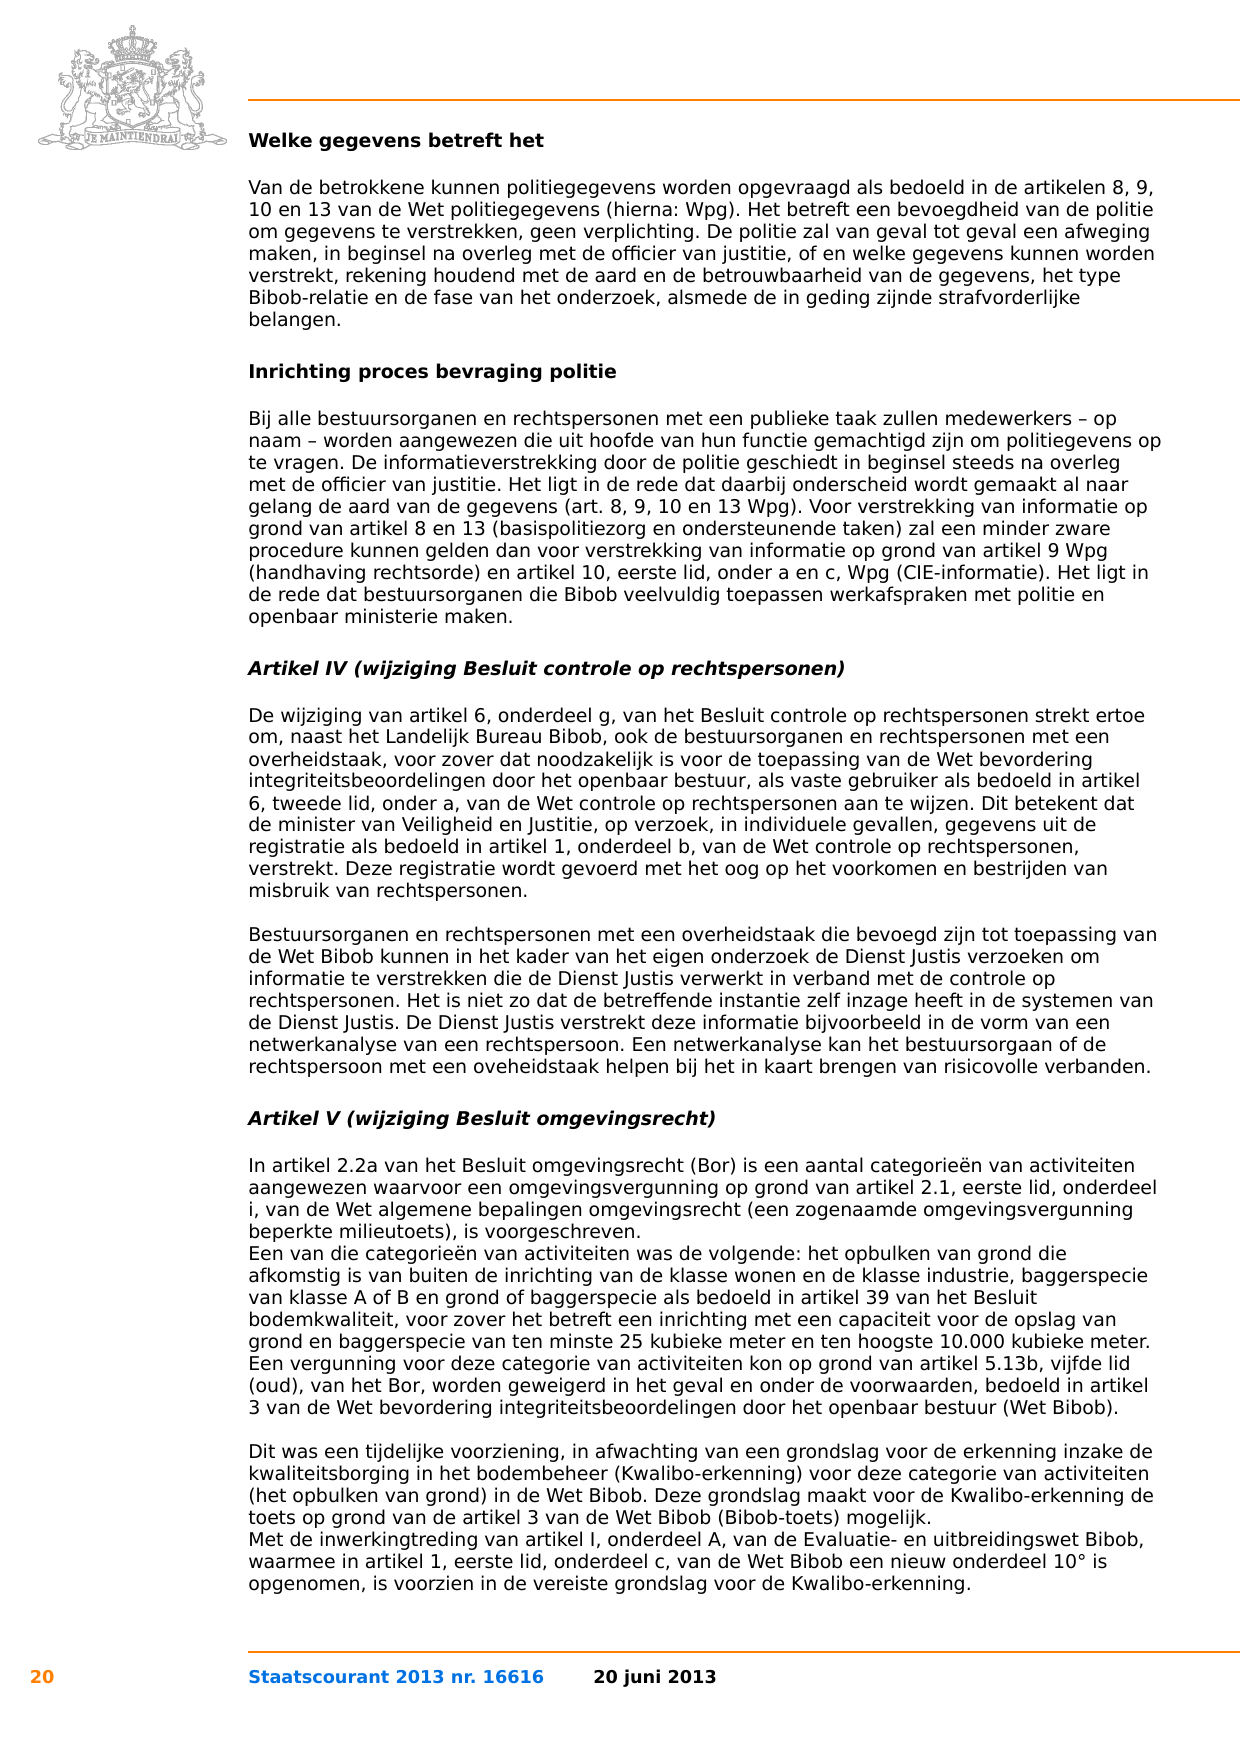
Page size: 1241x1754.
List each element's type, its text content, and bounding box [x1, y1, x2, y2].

subtitle Artikel IV (wijziging Besluit controle op rechtspersonen) [248, 657, 1163, 679]
text Bestuursorganen en rechtspersonen met een overheidstaak die bevoegd zijn tot toepassing van de Wet Bibob kunnen in het kader van het eigen onderzoek de Dienst Justis verzoeken om informatie te verstrekken die de Dienst Justis verwerkt in verband met de controle op rechtspersonen. Het is niet zo dat de betreffende instantie zelf inzage heeft in de systemen van de Dienst Justis. De Dienst Justis verstrekt deze informatie bijvoorbeeld in de vorm van een netwerkanalyse van een rechtspersoon. Een netwerkanalyse kan het bestuursorgaan of de rechtspersoon met een oveheidstaak helpen bij het in kaart brengen van risicovolle verbanden. [248, 924, 1163, 1078]
text Bij alle bestuursorganen en rechtspersonen met een publieke taak zullen medewerkers – op naam – worden aangewezen die uit hoofde van hun functie gemachtigd zijn om politiegevens op te vragen. De informatieverstrekking door de politie geschiedt in beginsel steeds na overleg met de officier van justitie. Het ligt in de rede dat daarbij onderscheid wordt gemaakt al naar gelang de aard van de gegevens (art. 8, 9, 10 en 13 Wpg). Voor verstrekking van informatie op grond van artikel 8 en 13 (basispolitiezorg en ondersteunende taken) zal een minder zware procedure kunnen gelden dan voor verstrekking van informatie op grond van artikel 9 Wpg (handhaving rechtsorde) en artikel 10, eerste lid, onder a en c, Wpg (CIE-informatie). Het ligt in de rede dat bestuursorganen die Bibob veelvuldig toepassen werkafspraken met politie en openbaar ministerie maken. [248, 408, 1163, 627]
text Met de inwerkingtreding van artikel I, onderdeel A, van de Evaluatie- en uitbreidingswet Bibob, waarmee in artikel 1, eerste lid, onderdeel c, van de Wet Bibob een nieuw onderdeel 10° is opgenomen, is voorzien in de vereiste grondslag voor de Kwalibo-erkenning. [248, 1528, 1163, 1594]
text De wijziging van artikel 6, onderdeel g, van het Besluit controle op rechtspersonen strekt ertoe om, naast het Landelijk Bureau Bibob, ook de bestuursorganen en rechtspersonen met een overheidstaak, voor zover dat noodzakelijk is voor de toepassing van de Wet bevordering integriteitsbeoordelingen door het openbaar bestuur, als vaste gebruiker als bedoeld in artikel 6, tweede lid, onder a, van de Wet controle op rechtspersonen aan te wijzen. Dit betekent dat de minister van Veiligheid en Justitie, op verzoek, in individuele gevallen, gegevens uit de registratie als bedoeld in artikel 1, onderdeel b, van de Wet controle op rechtspersonen, verstrekt. Deze registratie wordt gevoerd met het oog op het voorkomen en bestrijden van misbruik van rechtspersonen. [248, 704, 1163, 902]
subtitle Inrichting proces bevraging politie [248, 361, 1163, 383]
picture [38, 25, 227, 150]
text Een van die categorieën van activiteiten was de volgende: het opbulken van grond die afkomstig is van buiten de inrichting van de klasse wonen en de klasse industrie, baggerspecie van klasse A of B en grond of baggerspecie als bedoeld in artikel 39 van het Besluit bodemkwaliteit, voor zover het betreft een inrichting met een capaciteit voor de opslag van grond en baggerspecie van ten minste 25 kubieke meter en ten hoogste 10.000 kubieke meter. [248, 1243, 1163, 1353]
text Van de betrokkene kunnen politiegegevens worden opgevraagd als bedoeld in de artikelen 8, 9, 10 en 13 van de Wet politiegegevens (hierna: Wpg). Het betreft een bevoegdheid van de politie om gegevens te verstrekken, geen verplichting. De politie zal van geval tot geval een afweging maken, in beginsel na overleg met de officier van justitie, of en welke gegevens kunnen worden verstrekt, rekening houdend met de aard en de betrouwbaarheid van de gegevens, het type Bibob-relatie en de fase van het onderzoek, alsmede de in geding zijnde strafvorderlijke belangen. [248, 177, 1163, 331]
text In artikel 2.2a van het Besluit omgevingsrecht (Bor) is een aantal categorieën van activiteiten aangewezen waarvoor een omgevingsvergunning op grond van artikel 2.1, eerste lid, onderdeel i, van de Wet algemene bepalingen omgevingsrecht (een zogenaamde omgevingsvergunning beperkte milieutoets), is voorgeschreven. [248, 1155, 1163, 1243]
text Een vergunning voor deze categorie van activiteiten kon op grond van artikel 5.13b, vijfde lid (oud), van het Bor, worden geweigerd in het geval en onder de voorwaarden, bedoeld in artikel 3 van de Wet bevordering integriteitsbeoordelingen door het openbaar bestuur (Wet Bibob). [248, 1353, 1163, 1419]
subtitle Artikel V (wijziging Besluit omgevingsrecht) [248, 1108, 1163, 1130]
subtitle Welke gegevens betreft het [248, 130, 1163, 152]
text Dit was een tijdelijke voorziening, in afwachting van een grondslag voor de erkenning inzake de kwaliteitsborging in het bodembeheer (Kwalibo-erkenning) voor deze categorie van activiteiten (het opbulken van grond) in de Wet Bibob. Deze grondslag maakt voor de Kwalibo-erkenning de toets op grond van de artikel 3 van de Wet Bibob (Bibob-toets) mogelijk. [248, 1441, 1163, 1528]
